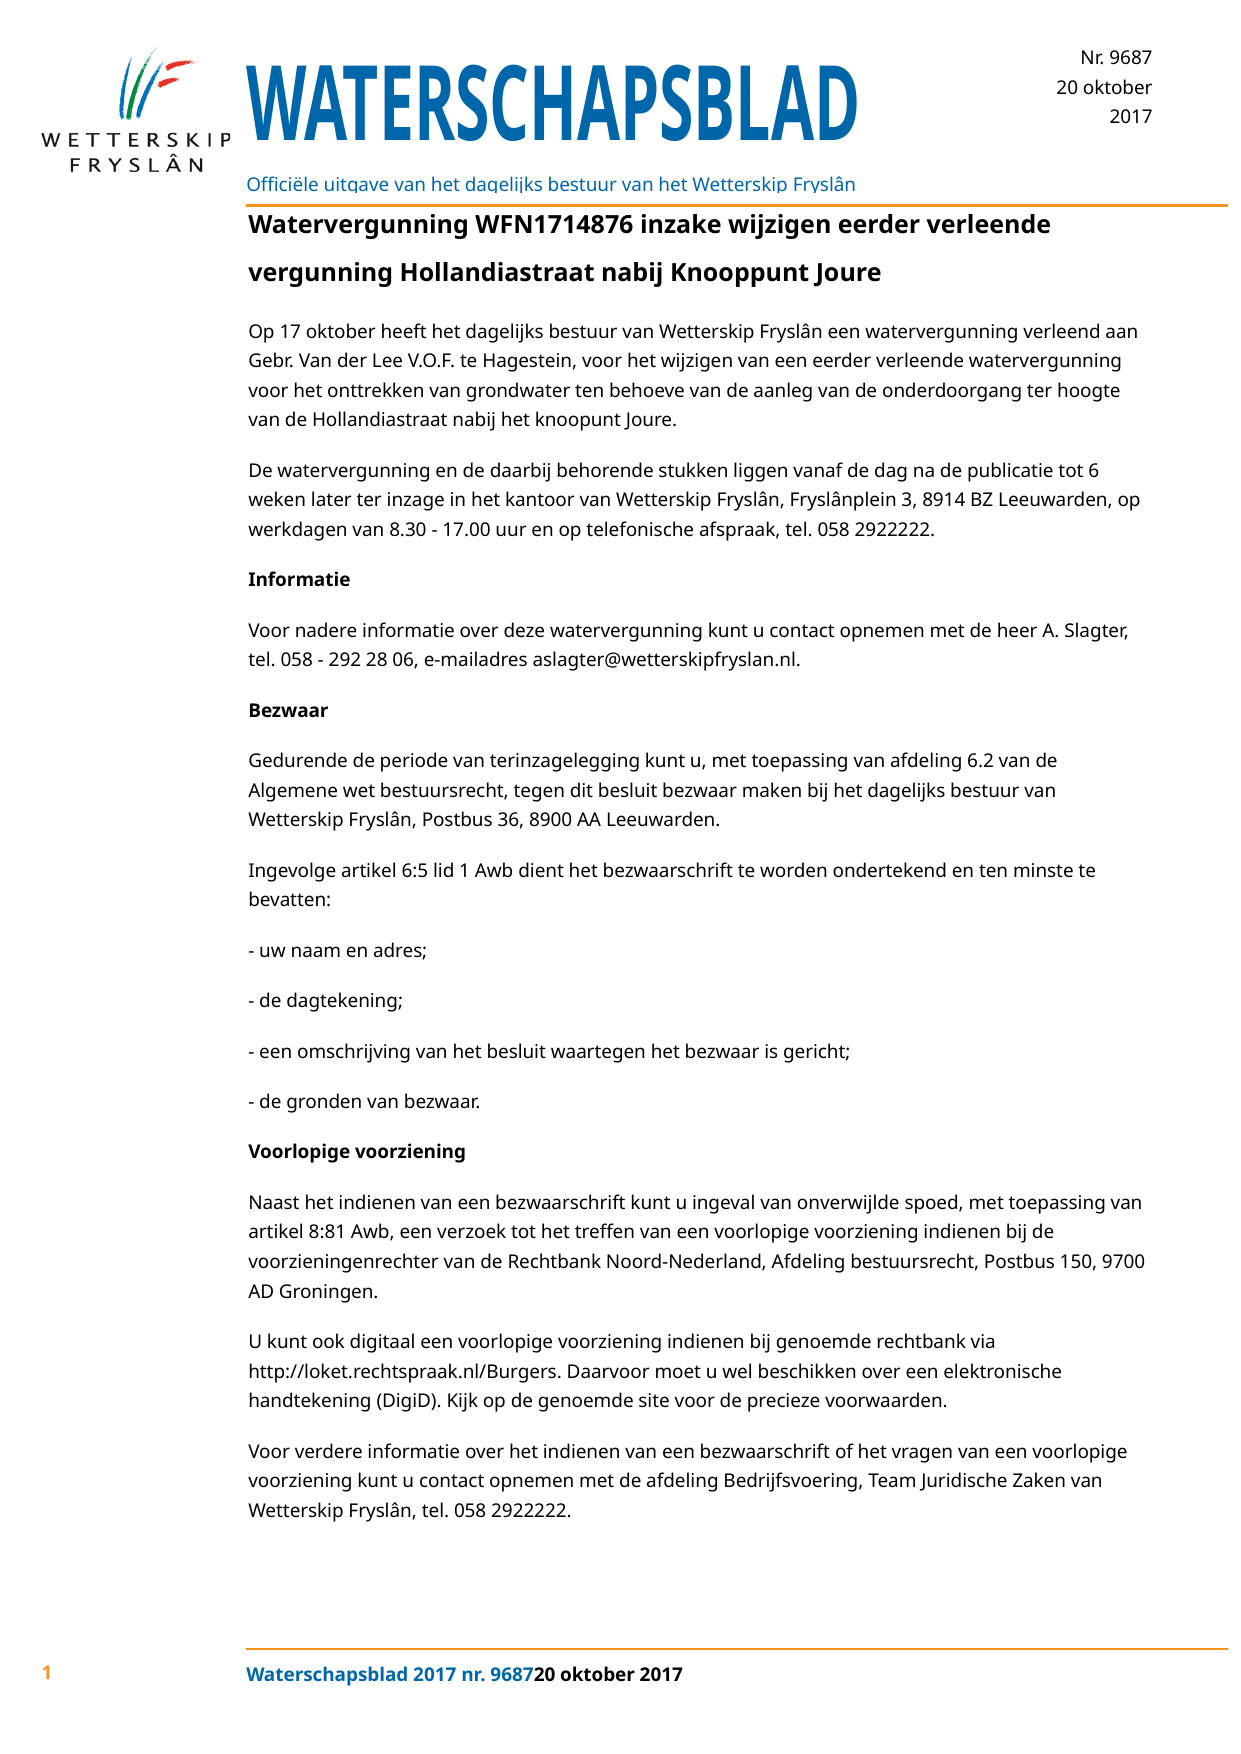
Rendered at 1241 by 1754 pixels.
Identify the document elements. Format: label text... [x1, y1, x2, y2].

text - uw naam en adres; [248, 937, 1152, 963]
text Informatie [248, 567, 1152, 592]
picture [41, 47, 231, 172]
text Watervergunning WFN1714876 inzake wijzigen eerder verleende vergunning Hollandiastraat nabij Knooppunt Joure [248, 207, 1152, 288]
text Voorlopige voorziening [248, 1139, 1152, 1164]
text - een omschrijving van het besluit waartegen het bezwaar is gericht; [248, 1038, 1152, 1064]
text Naast het indienen van een bezwaarschrift kunt u ingeval van onverwijlde spoed, met toepassing van artikel 8:81 Awb, een verzoek tot het treffen van een voorlopige voorziening indienen bij de voorzieningenrechter van de Rechtbank Noord-Nederland, Afdeling bestuursrecht, Postbus 150, 9700 AD Groningen. [248, 1189, 1152, 1304]
text De watervergunning en de daarbij behorende stukken liggen vanaf de dag na de publicatie tot 6 weken later ter inzage in het kantoor van Wetterskip Fryslân, Fryslânplein 3, 8914 BZ Leeuwarden, op werkdagen van 8.30 - 17.00 uur en op telefonische afspraak, tel. 058 2922222. [248, 457, 1152, 542]
text Voor nadere informatie over deze watervergunning kunt u contact opnemen met de heer A. Slagter, tel. 058 - 292 28 06, e-mailadres aslagter@wetterskipfryslan.nl. [248, 617, 1152, 672]
text Gedurende de periode van terinzagelegging kunt u, met toepassing van afdeling 6.2 van de Algemene wet bestuursrecht, tegen dit besluit bezwaar maken bij het dagelijks bestuur van Wetterskip Fryslân, Postbus 36, 8900 AA Leeuwarden. [248, 747, 1152, 832]
text - de gronden van bezwaar. [248, 1088, 1152, 1114]
text Bezwaar [248, 697, 1152, 723]
text U kunt ook digitaal een voorlopige voorziening indienen bij genoemde rechtbank via http://loket.rechtspraak.nl/Burgers. Daarvoor moet u wel beschikken over een elektronische handtekening (DigiD). Kijk op de genoemde site voor de precieze voorwaarden. [248, 1328, 1152, 1413]
text - de dagtekening; [248, 987, 1152, 1013]
text Voor verdere informatie over het indienen van een bezwaarschrift of het vragen van een voorlopige voorziening kunt u contact opnemen met de afdeling Bedrijfsvoering, Team Juridische Zaken van Wetterskip Fryslân, tel. 058 2922222. [248, 1438, 1152, 1523]
text Op 17 oktober heeft het dagelijks bestuur van Wetterskip Fryslân een watervergunning verleend aan Gebr. Van der Lee V.O.F. te Hagestein, voor het wijzigen van een eerder verleende watervergunning voor het onttrekken van grondwater ten behoeve van de aanleg van de onderdoorgang ter hoogte van de Hollandiastraat nabij het knoopunt Joure. [248, 318, 1152, 432]
text Ingevolge artikel 6:5 lid 1 Awb dient het bezwaarschrift te worden ondertekend en ten minste te bevatten: [248, 857, 1152, 912]
